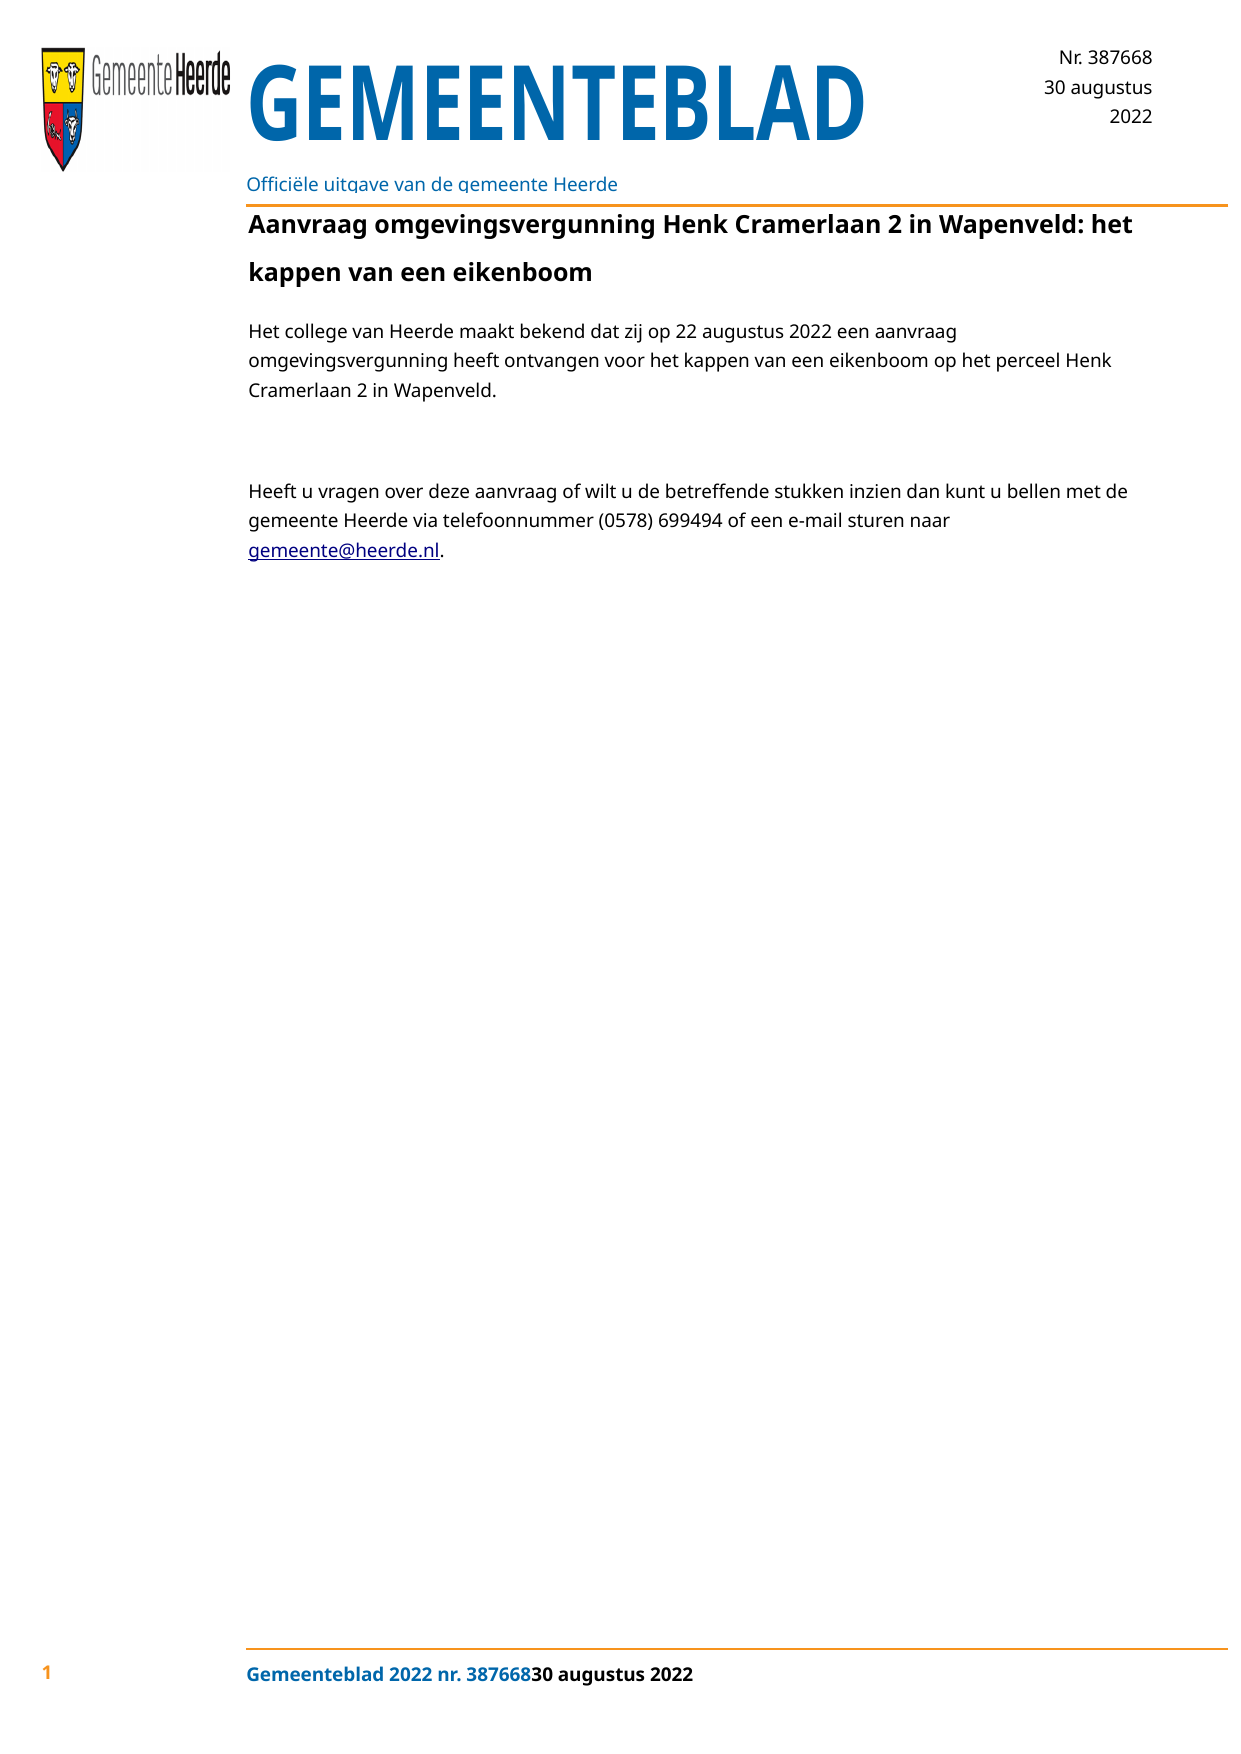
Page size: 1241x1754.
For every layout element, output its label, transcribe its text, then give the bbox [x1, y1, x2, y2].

picture [41, 47, 231, 172]
text Het college van Heerde maakt bekend dat zij op 22 augustus 2022 een aanvraag omgevingsvergunning heeft ontvangen voor het kappen van een eikenboom op het perceel Henk Cramerlaan 2 in Wapenveld. [248, 318, 1152, 403]
text Aanvraag omgevingsvergunning Henk Cramerlaan 2 in Wapenveld: het kappen van een eikenboom [248, 207, 1152, 288]
text Heeft u vragen over deze aanvraag of wilt u de betreffende stukken inzien dan kunt u bellen met de gemeente Heerde via telefoonnummer (0578) 699494 of een e-mail sturen naar gemeente@heerde.nl. [248, 478, 1152, 563]
